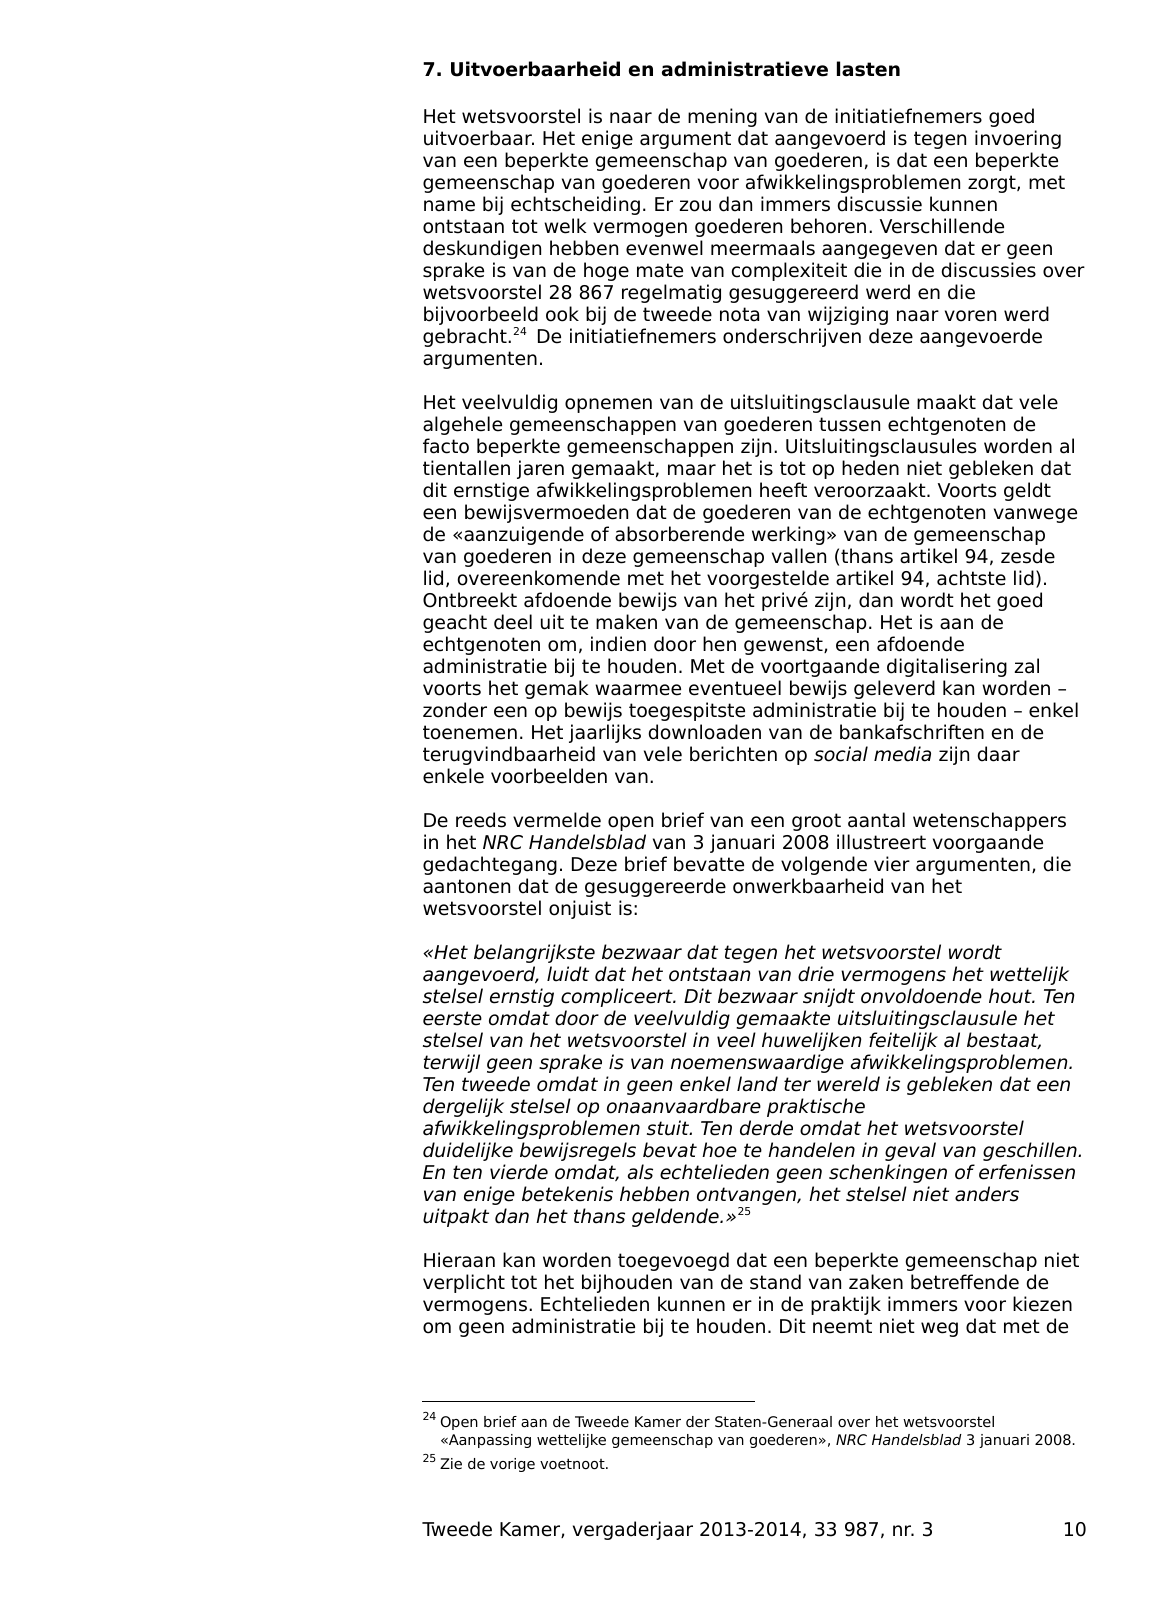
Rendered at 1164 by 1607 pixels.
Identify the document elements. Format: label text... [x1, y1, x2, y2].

text Het wetsvoorstel is naar de mening van de initiatiefnemers goed uitvoerbaar. Het enige argument dat aangevoerd is tegen invoering van een beperkte gemeenschap van goederen, is dat een beperkte gemeenschap van goederen voor afwikkelingsproblemen zorgt, met name bij echtscheiding. Er zou dan immers discussie kunnen ontstaan tot welk vermogen goederen behoren. Verschillende deskundigen hebben evenwel meermaals aangegeven dat er geen sprake is van de hoge mate van complexiteit die in de discussies over wetsvoorstel 28 867 regelmatig gesuggereerd werd en die bijvoorbeeld ook bij de tweede nota van wijziging naar voren werd gebracht. De initiatiefnemers onderschrijven deze aangevoerde argumenten. [422, 106, 1087, 370]
text Open brief aan de Tweede Kamer der Staten-Generaal over het wetsvoorstel «Aanpassing wettelijke gemeenschap van goederen», NRC Handelsblad 3 januari 2008. [422, 1410, 1087, 1449]
text Zie de vorige voetnoot. [422, 1452, 1087, 1474]
text Het veelvuldig opnemen van de uitsluitingsclausule maakt dat vele algehele gemeenschappen van goederen tussen echtgenoten de facto beperkte gemeenschappen zijn. Uitsluitingsclausules worden al tientallen jaren gemaakt, maar het is tot op heden niet gebleken dat dit ernstige afwikkelingsproblemen heeft veroorzaakt. Voorts geldt een bewijsvermoeden dat de goederen van de echtgenoten vanwege de «aanzuigende of absorberende werking» van de gemeenschap van goederen in deze gemeenschap vallen (thans artikel 94, zesde lid, overeenkomende met het voorgestelde artikel 94, achtste lid). Ontbreekt afdoende bewijs van het privé zijn, dan wordt het goed geacht deel uit te maken van de gemeenschap. Het is aan de echtgenoten om, indien door hen gewenst, een afdoende administratie bij te houden. Met de voortgaande digitalisering zal voorts het gemak waarmee eventueel bewijs geleverd kan worden – zonder een op bewijs toegespitste administratie bij te houden – enkel toenemen. Het jaarlijks downloaden van de bankafschriften en de terugvindbaarheid van vele berichten op social media zijn daar enkele voorbeelden van. [422, 392, 1087, 788]
text De reeds vermelde open brief van een groot aantal wetenschappers in het NRC Handelsblad van 3 januari 2008 illustreert voorgaande gedachtegang. Deze brief bevatte de volgende vier argumenten, die aantonen dat de gesuggereerde onwerkbaarheid van het wetsvoorstel onjuist is: [422, 810, 1087, 920]
subtitle 7. Uitvoerbaarheid en administratieve lasten [422, 59, 1087, 81]
text Hieraan kan worden toegevoegd dat een beperkte gemeenschap niet verplicht tot het bijhouden van de stand van zaken betreffende de vermogens. Echtelieden kunnen er in de praktijk immers voor kiezen om geen administratie bij te houden. Dit neemt niet weg dat met de [422, 1250, 1087, 1338]
text «Het belangrijkste bezwaar dat tegen het wetsvoorstel wordt aangevoerd, luidt dat het ontstaan van drie vermogens het wettelijk stelsel ernstig compliceert. Dit bezwaar snijdt onvoldoende hout. Ten eerste omdat door de veelvuldig gemaakte uitsluitingsclausule het stelsel van het wetsvoorstel in veel huwelijken feitelijk al bestaat, terwijl geen sprake is van noemenswaardige afwikkelingsproblemen. Ten tweede omdat in geen enkel land ter wereld is gebleken dat een dergelijk stelsel op onaanvaardbare praktische afwikkelingsproblemen stuit. Ten derde omdat het wetsvoorstel duidelijke bewijsregels bevat hoe te handelen in geval van geschillen. En ten vierde omdat, als echtelieden geen schenkingen of erfenissen van enige betekenis hebben ontvangen, het stelsel niet anders uitpakt dan het thans geldende.» [422, 942, 1087, 1228]
